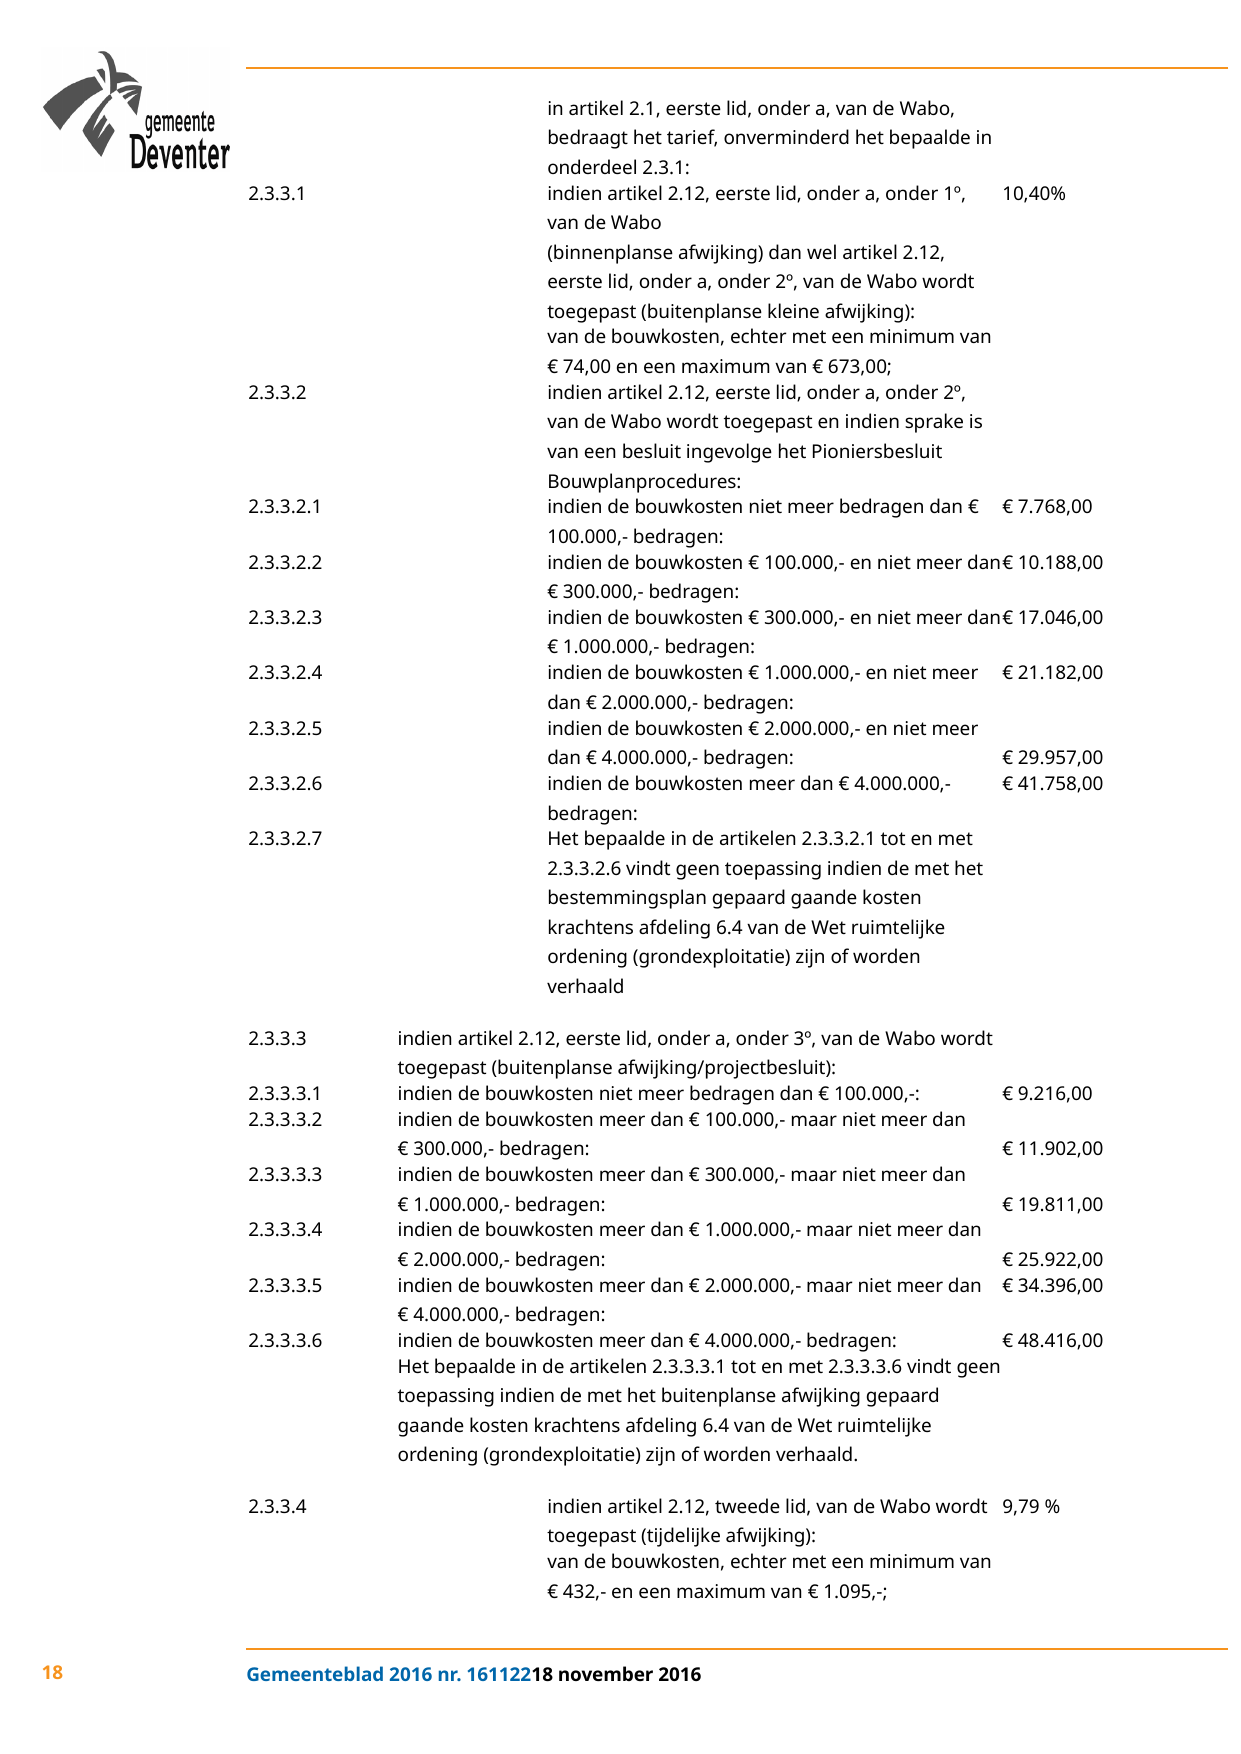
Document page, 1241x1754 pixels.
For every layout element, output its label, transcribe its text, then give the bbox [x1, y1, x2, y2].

table_cell van de bouwkosten, echter met een minimum van € 74,00 en een maximum van € 673,00; [547, 324, 1002, 379]
table_cell indien de bouwkosten meer dan € 2.000.000,- maar niet meer dan € 4.000.000,- bedragen: [398, 1272, 1002, 1327]
table_cell indien de bouwkosten niet meer bedragen dan € 100.000,- bedragen: [547, 494, 1002, 549]
table_cell 9,79 % [1002, 1493, 1152, 1548]
table_cell 2.3.3.2.5 [248, 715, 547, 770]
table_cell indien artikel 2.12, eerste lid, onder a, onder 2º, van de Wabo wordt toegepast en indien sprake is van een besluit ingevolge het Pioniersbesluit Bouwplanprocedures: [547, 379, 1002, 493]
table_cell indien de bouwkosten € 1.000.000,- en niet meer dan € 2.000.000,- bedragen: [547, 660, 1002, 715]
table_cell € 34.396,00 [1002, 1272, 1152, 1327]
table_cell [248, 324, 547, 379]
table_cell indien artikel 2.12, eerste lid, onder a, onder 3º, van de Wabo wordt toegepast (buitenplanse afwijking/projectbesluit): [398, 1025, 1002, 1080]
table_cell € 41.758,00 [1002, 770, 1152, 825]
table_cell 2.3.3.2.1 [248, 494, 547, 549]
table_cell [248, 1548, 547, 1604]
table_cell 2.3.3.3 [248, 1025, 397, 1080]
table_cell [547, 1467, 1002, 1493]
table_cell 2.3.3.2.7 [248, 825, 547, 999]
table_cell [1002, 1467, 1152, 1493]
table_cell indien de bouwkosten niet meer bedragen dan € 100.000,-: [398, 1080, 1002, 1106]
table_cell 2.3.3.3.3 [248, 1161, 397, 1216]
table_cell [248, 999, 397, 1025]
table_cell [1002, 95, 1152, 180]
table_cell 2.3.3.4 [248, 1493, 547, 1548]
table_cell indien de bouwkosten € 100.000,- en niet meer dan € 300.000,- bedragen: [547, 549, 1002, 604]
table_cell [1002, 999, 1152, 1025]
table_cell € 25.922,00 [1002, 1216, 1152, 1272]
table_cell 2.3.3.2.2 [248, 549, 547, 604]
table_cell 10,40% [1002, 180, 1152, 324]
table_cell [1002, 1548, 1152, 1604]
table_cell [1002, 825, 1152, 999]
table_cell [398, 999, 1002, 1025]
table_cell 2.3.3.3.4 [248, 1216, 397, 1272]
table_cell Het bepaalde in de artikelen 2.3.3.2.1 tot en met 2.3.3.2.6 vindt geen toepassing indien de met het bestemmingsplan gepaard gaande kosten krachtens afdeling 6.4 van de Wet ruimtelijke ordening (grondexploitatie) zijn of worden verhaald [547, 825, 1002, 999]
table_cell [248, 1353, 397, 1467]
table_cell 2.3.3.2.4 [248, 660, 547, 715]
table_cell [1002, 1353, 1152, 1467]
table_cell € 29.957,00 [1002, 715, 1152, 770]
table_cell € 10.188,00 [1002, 549, 1152, 604]
table_cell 2.3.3.1 [248, 180, 547, 324]
table_cell € 21.182,00 [1002, 660, 1152, 715]
table_cell indien artikel 2.12, eerste lid, onder a, onder 1º, van de Wabo (binnenplanse afwijking) dan wel artikel 2.12, eerste lid, onder a, onder 2º, van de Wabo wordt toegepast (buitenplanse kleine afwijking): [547, 180, 1002, 324]
table_cell Het bepaalde in de artikelen 2.3.3.3.1 tot en met 2.3.3.3.6 vindt geen toepassing indien de met het buitenplanse afwijking gepaard gaande kosten krachtens afdeling 6.4 van de Wet ruimtelijke ordening (grondexploitatie) zijn of worden verhaald. [398, 1353, 1002, 1467]
table_cell indien de bouwkosten meer dan € 4.000.000,- bedragen: [547, 770, 1002, 825]
table_cell [1002, 324, 1152, 379]
table_cell € 7.768,00 [1002, 494, 1152, 549]
table_cell indien de bouwkosten meer dan € 100.000,- maar niet meer dan € 300.000,- bedragen: [398, 1106, 1002, 1161]
table_cell indien de bouwkosten meer dan € 1.000.000,- maar niet meer dan € 2.000.000,- bedragen: [398, 1216, 1002, 1272]
table_cell € 17.046,00 [1002, 604, 1152, 659]
table_cell in artikel 2.1, eerste lid, onder a, van de Wabo, bedraagt het tarief, onverminderd het bepaalde in onderdeel 2.3.1: [547, 95, 1002, 180]
table_cell [248, 1467, 547, 1493]
table_cell 2.3.3.3.5 [248, 1272, 397, 1327]
table_cell € 19.811,00 [1002, 1161, 1152, 1216]
table_cell indien de bouwkosten € 2.000.000,- en niet meer dan € 4.000.000,- bedragen: [547, 715, 1002, 770]
table_cell € 9.216,00 [1002, 1080, 1152, 1106]
table_cell indien artikel 2.12, tweede lid, van de Wabo wordt toegepast (tijdelijke afwijking): [547, 1493, 1002, 1548]
table_cell van de bouwkosten, echter met een minimum van € 432,- en een maximum van € 1.095,-; [547, 1548, 1002, 1604]
table_cell [1002, 379, 1152, 493]
table_cell € 48.416,00 [1002, 1327, 1152, 1353]
table_cell indien de bouwkosten meer dan € 4.000.000,- bedragen: [398, 1327, 1002, 1353]
picture [41, 47, 231, 172]
table_cell 2.3.3.3.2 [248, 1106, 397, 1161]
table_cell indien de bouwkosten € 300.000,- en niet meer dan € 1.000.000,- bedragen: [547, 604, 1002, 659]
table_cell [248, 95, 547, 180]
table_cell € 11.902,00 [1002, 1106, 1152, 1161]
table_cell 2.3.3.2.3 [248, 604, 547, 659]
table_cell [1002, 1025, 1152, 1080]
table_cell 2.3.3.3.1 [248, 1080, 397, 1106]
table_cell 2.3.3.3.6 [248, 1327, 397, 1353]
table_cell 2.3.3.2 [248, 379, 547, 493]
table_cell indien de bouwkosten meer dan € 300.000,- maar niet meer dan € 1.000.000,- bedragen: [398, 1161, 1002, 1216]
table_cell 2.3.3.2.6 [248, 770, 547, 825]
